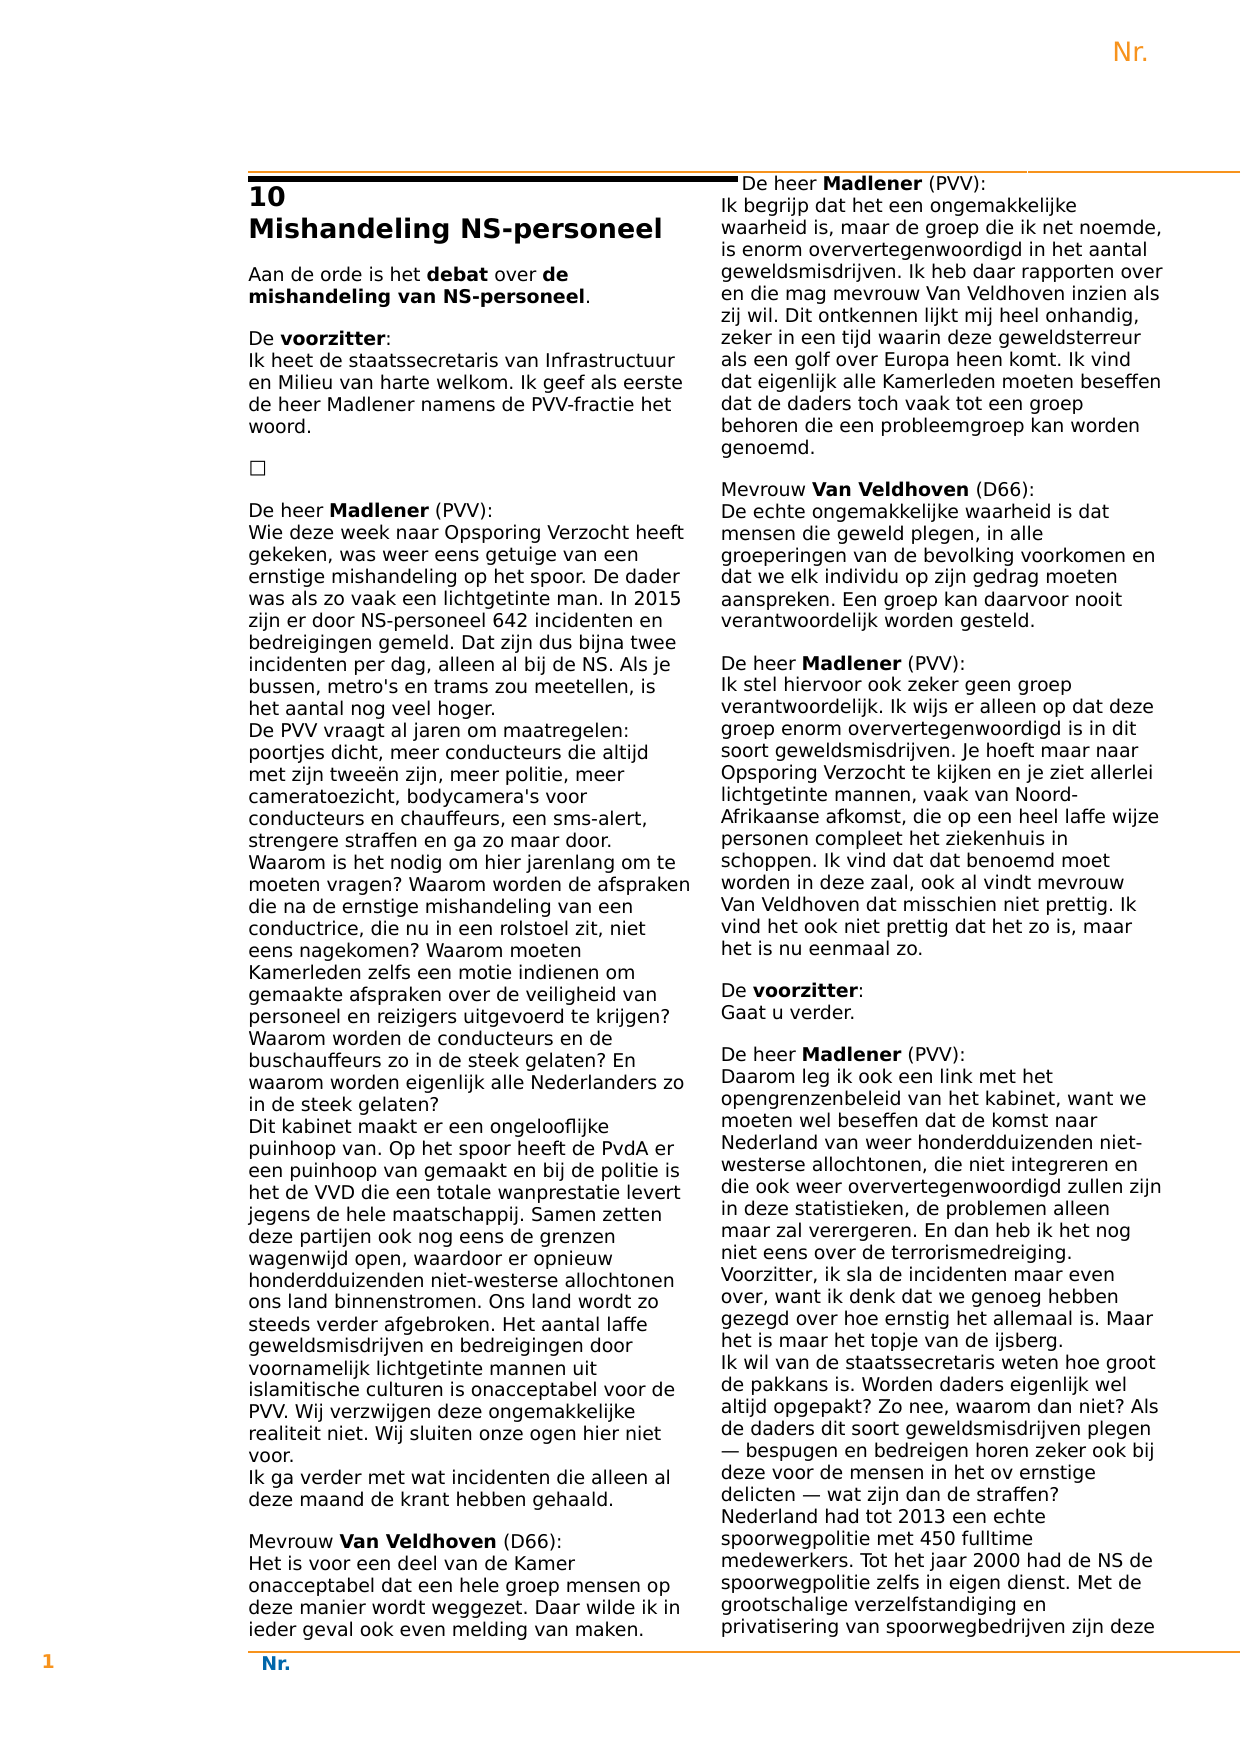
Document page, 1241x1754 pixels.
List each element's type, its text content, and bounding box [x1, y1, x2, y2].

text Ik heet de staatssecretaris van Infrastructuur en Milieu van harte welkom. Ik geef als eerste de heer Madlener namens de PVV-fractie het woord. [248, 350, 691, 438]
text Ik wil van de staatssecretaris weten hoe groot de pakkans is. Worden daders eigenlijk wel altijd opgepakt? Zo nee, waarom dan niet? Als de daders dit soort geweldsmisdrijven plegen — bespugen en bedreigen horen zeker ook bij deze voor de mensen in het ov ernstige delicten — wat zijn dan de straffen? [721, 1352, 1163, 1506]
text De heer Madlener (PVV): [248, 500, 691, 522]
text Nederland had tot 2013 een echte spoorwegpolitie met 450 fulltime medewerkers. Tot het jaar 2000 had de NS de spoorwegpolitie zelfs in eigen dienst. Met de grootschalige verzelfstandiging en privatisering van spoorwegbedrijven zijn deze [721, 1506, 1163, 1637]
text De echte ongemakkelijke waarheid is dat mensen die geweld plegen, in alle groeperingen van de bevolking voorkomen en dat we elk individu op zijn gedrag moeten aanspreken. Een groep kan daarvoor nooit verantwoordelijk worden gesteld. [721, 501, 1163, 632]
text De heer Madlener (PVV): [721, 652, 1163, 674]
text Het is voor een deel van de Kamer onacceptabel dat een hele groep mensen op deze manier wordt weggezet. Daar wilde ik in ieder geval ook even melding van maken. [248, 1553, 691, 1641]
text Voorzitter, ik sla de incidenten maar even over, want ik denk dat we genoeg hebben gezegd over hoe ernstig het allemaal is. Maar het is maar het topje van de ijsberg. [721, 1264, 1163, 1352]
title 10 Mishandeling NS-personeel [248, 182, 691, 244]
text Ik stel hiervoor ook zeker geen groep verantwoordelijk. Ik wijs er alleen op dat deze groep enorm oververtegenwoordigd is in dit soort geweldsmisdrijven. Je hoeft maar naar Opsporing Verzocht te kijken en je ziet allerlei lichtgetinte mannen, vaak van Noord-Afrikaanse afkomst, die op een heel laffe wijze personen compleet het ziekenhuis in schoppen. Ik vind dat dat benoemd moet worden in deze zaal, ook al vindt mevrouw Van Veldhoven dat misschien niet prettig. Ik vind het ook niet prettig dat het zo is, maar het is nu eenmaal zo. [721, 674, 1163, 960]
text Ik ga verder met wat incidenten die alleen al deze maand de krant hebben gehaald. [248, 1467, 691, 1511]
text De voorzitter: [248, 328, 691, 350]
text Daarom leg ik ook een link met het opengrenzenbeleid van het kabinet, want we moeten wel beseffen dat de komst naar Nederland van weer honderdduizenden niet-westerse allochtonen, die niet integreren en die ook weer oververtegenwoordigd zullen zijn in deze statistieken, de problemen alleen maar zal verergeren. En dan heb ik het nog niet eens over de terrorismedreiging. [721, 1066, 1163, 1264]
text De heer Madlener (PVV): [721, 1044, 1163, 1066]
text Wie deze week naar Opsporing Verzocht heeft gekeken, was weer eens getuige van een ernstige mishandeling op het spoor. De dader was als zo vaak een lichtgetinte man. In 2015 zijn er door NS-personeel 642 incidenten en bedreigingen gemeld. Dat zijn dus bijna twee incidenten per dag, alleen al bij de NS. Als je bussen, metro's en trams zou meetellen, is het aantal nog veel hoger. [248, 522, 691, 720]
text Mevrouw Van Veldhoven (D66): [248, 1531, 691, 1553]
text Aan de orde is het debat over de mishandeling van NS-personeel. [248, 264, 691, 308]
text Gaat u verder. [721, 1002, 1163, 1024]
text Dit kabinet maakt er een ongelooflijke puinhoop van. Op het spoor heeft de PvdA er een puinhoop van gemaakt en bij de politie is het de VVD die een totale wanprestatie levert jegens de hele maatschappij. Samen zetten deze partijen ook nog eens de grenzen wagenwijd open, waardoor er opnieuw honderdduizenden niet-westerse allochtonen ons land binnenstromen. Ons land wordt zo steeds verder afgebroken. Het aantal laffe geweldsmisdrijven en bedreigingen door voornamelijk lichtgetinte mannen uit islamitische culturen is onacceptabel voor de PVV. Wij verzwijgen deze ongemakkelijke realiteit niet. Wij sluiten onze ogen hier niet voor. [248, 1116, 691, 1467]
text De PVV vraagt al jaren om maatregelen: poortjes dicht, meer conducteurs die altijd met zijn tweeën zijn, meer politie, meer cameratoezicht, bodycamera's voor conducteurs en chauffeurs, een sms-alert, strengere straffen en ga zo maar door. Waarom is het nodig om hier jarenlang om te moeten vragen? Waarom worden de afspraken die na de ernstige mishandeling van een conductrice, die nu in een rolstoel zit, niet eens nagekomen? Waarom moeten Kamerleden zelfs een motie indienen om gemaakte afspraken over de veiligheid van personeel en reizigers uitgevoerd te krijgen? Waarom worden de conducteurs en de buschauffeurs zo in de steek gelaten? En waarom worden eigenlijk alle Nederlanders zo in de steek gelaten? [248, 720, 691, 1116]
text De voorzitter: [721, 980, 1163, 1002]
text Mevrouw Van Veldhoven (D66): [721, 478, 1163, 501]
text ⬜ [248, 458, 691, 480]
text Ik begrijp dat het een ongemakkelijke waarheid is, maar de groep die ik net noemde, is enorm oververtegenwoordigd in het aantal geweldsmisdrijven. Ik heb daar rapporten over en die mag mevrouw Van Veldhoven inzien als zij wil. Dit ontkennen lijkt mij heel onhandig, zeker in een tijd waarin deze geweldsterreur als een golf over Europa heen komt. Ik vind dat eigenlijk alle Kamerleden moeten beseffen dat de daders toch vaak tot een groep behoren die een probleemgroep kan worden genoemd. [721, 195, 1163, 458]
text De heer Madlener (PVV): [721, 173, 1163, 195]
